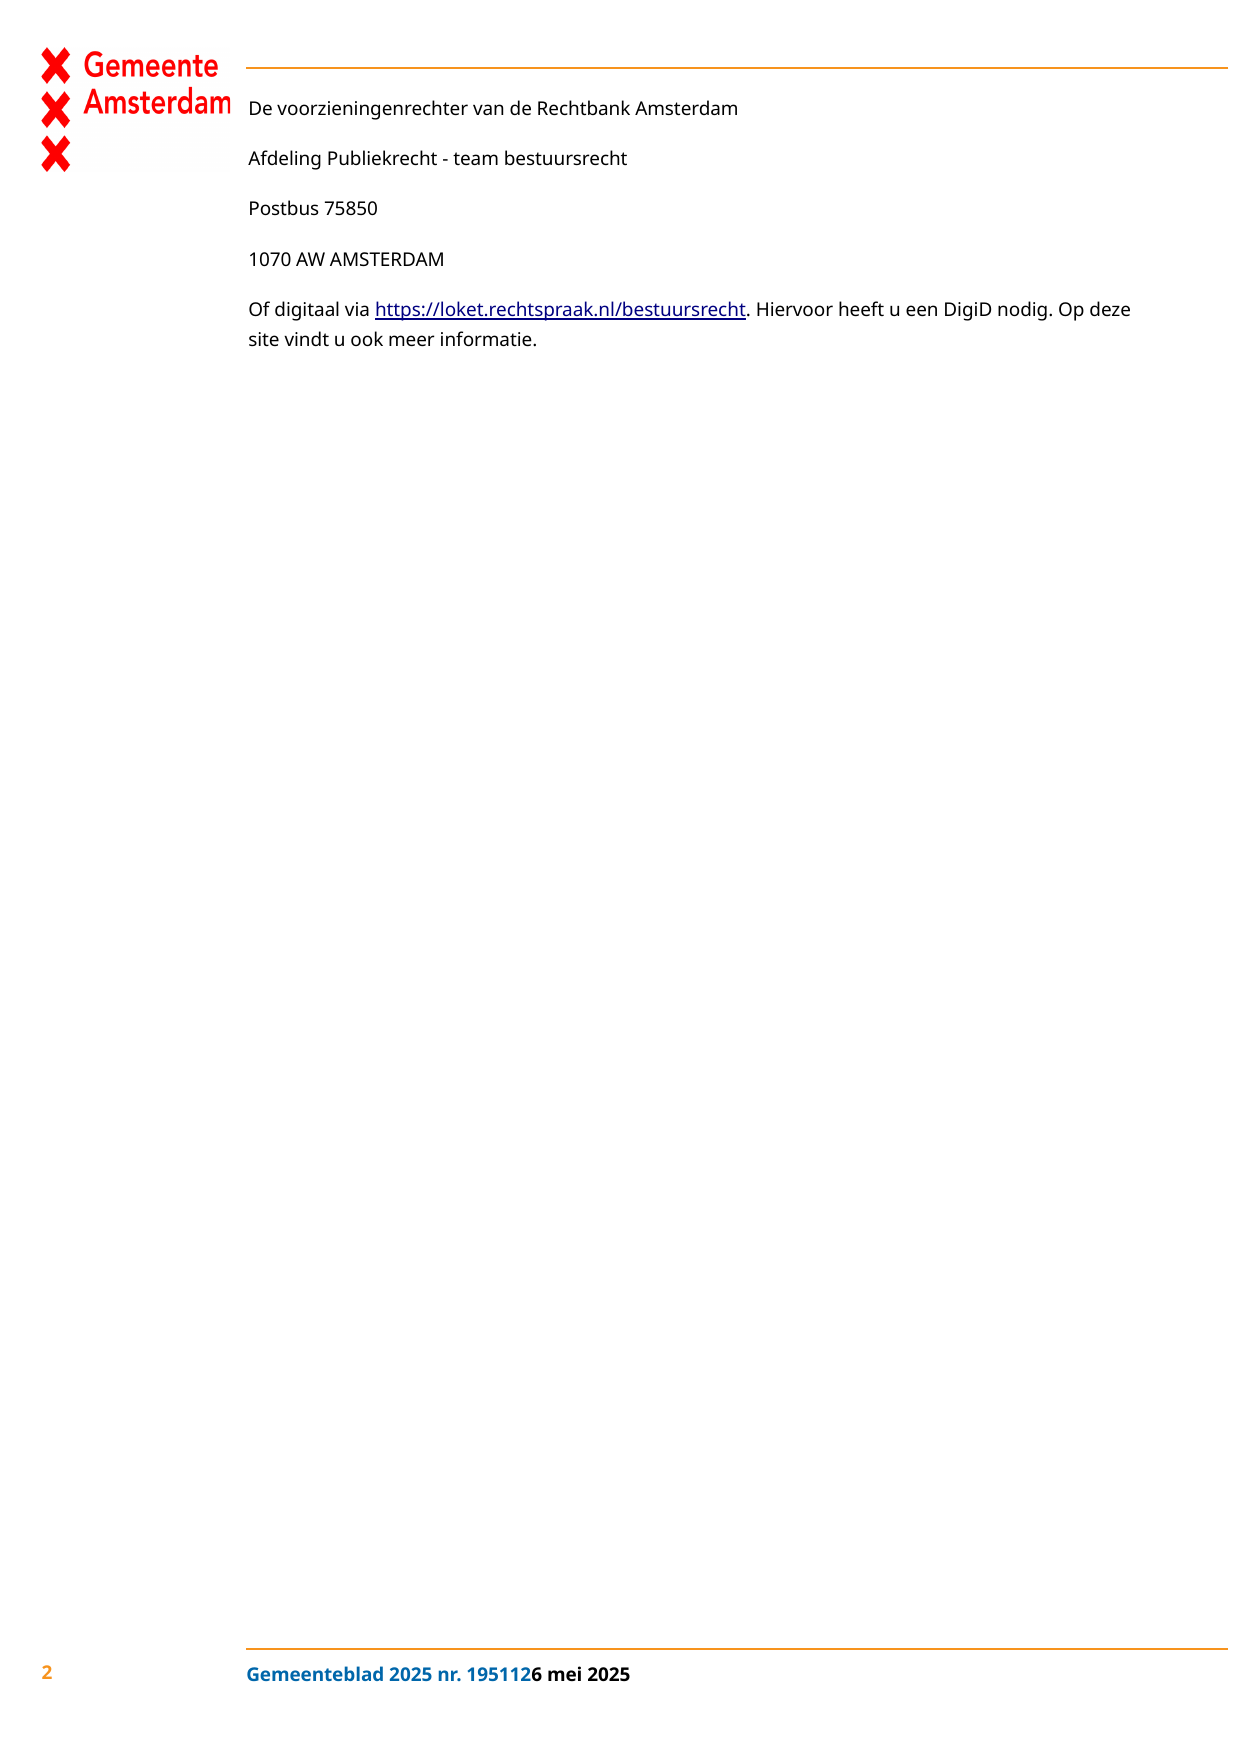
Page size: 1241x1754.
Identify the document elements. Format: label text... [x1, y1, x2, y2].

text Afdeling Publiekrecht - team bestuursrecht [248, 145, 1152, 171]
text Of digitaal via https://loket.rechtspraak.nl/bestuursrecht. Hiervoor heeft u een DigiD nodig. Op deze site vindt u ook meer informatie. [248, 296, 1152, 352]
text 1070 AW AMSTERDAM [248, 246, 1152, 272]
text Postbus 75850 [248, 196, 1152, 221]
picture [41, 47, 231, 172]
text De voorzieningenrechter van de Rechtbank Amsterdam [248, 95, 1152, 121]
